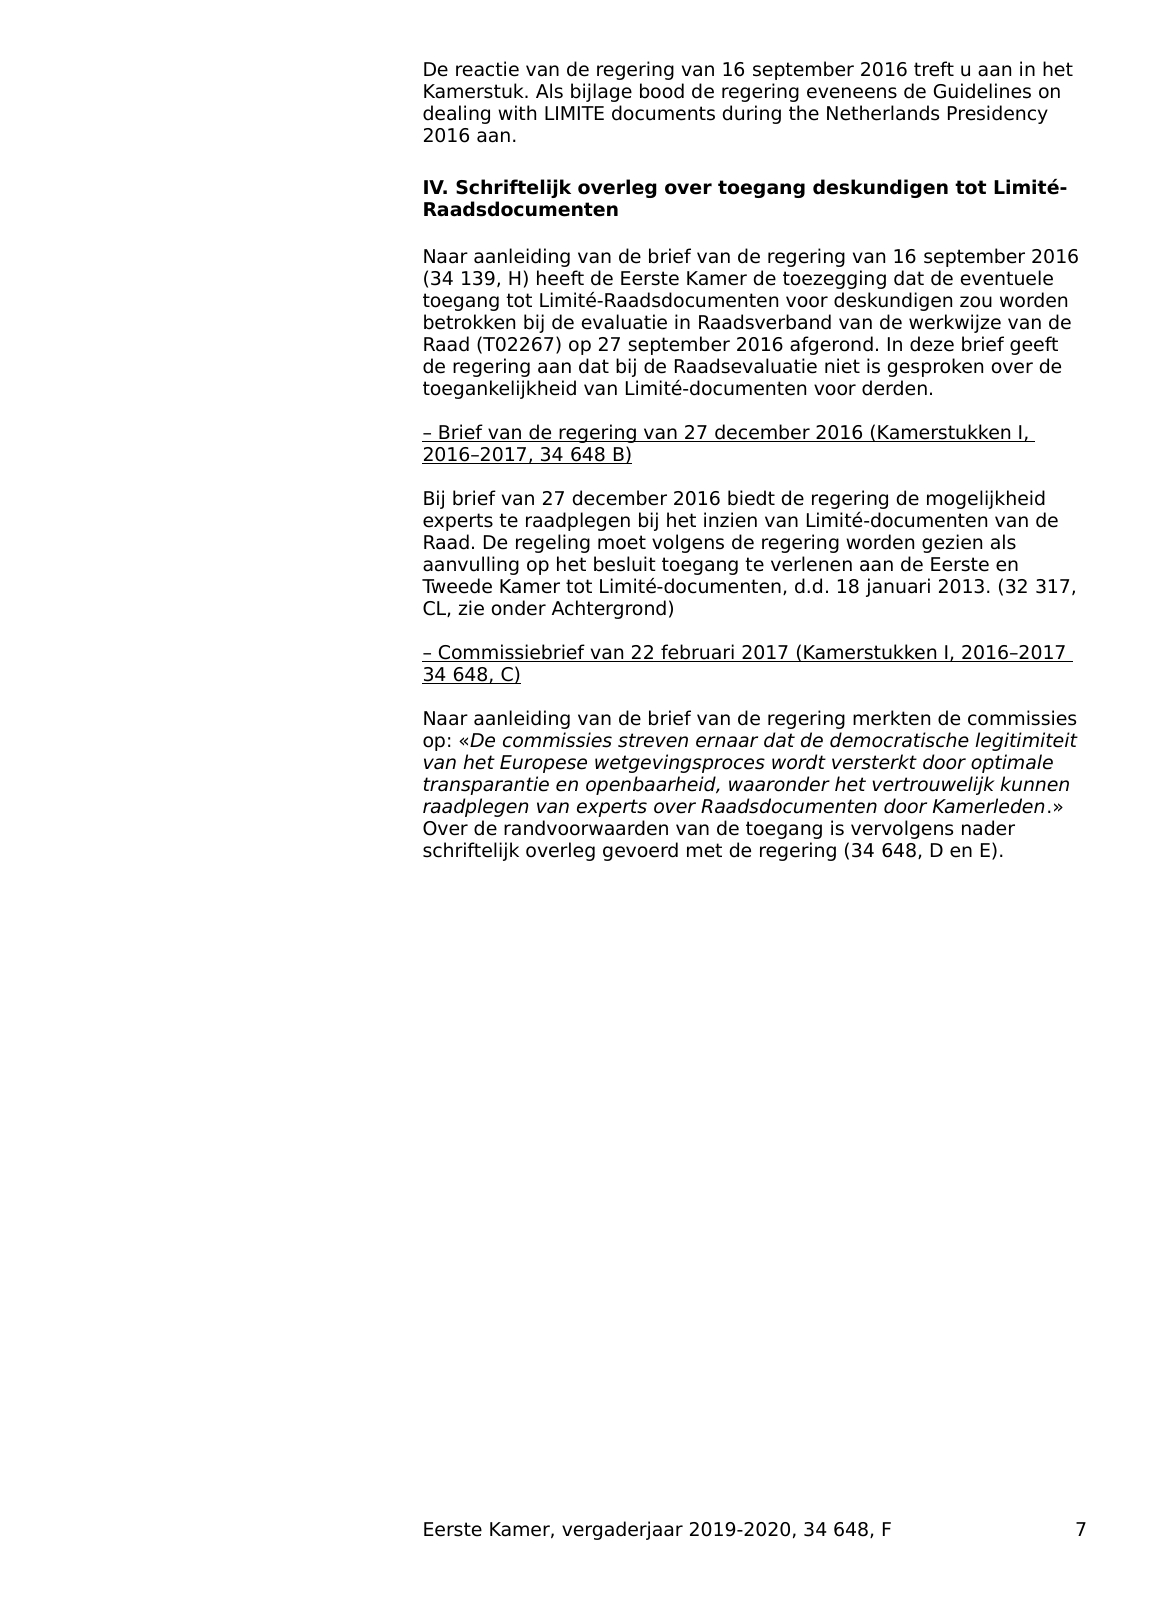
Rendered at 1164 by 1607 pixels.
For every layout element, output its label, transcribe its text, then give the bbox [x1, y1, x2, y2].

text Bij brief van 27 december 2016 biedt de regering de mogelijkheid experts te raadplegen bij het inzien van Limité-documenten van de Raad. De regeling moet volgens de regering worden gezien als aanvulling op het besluit toegang te verlenen aan de Eerste en Tweede Kamer tot Limité-documenten, d.d. 18 januari 2013. (32 317, CL, zie onder Achtergrond) [422, 488, 1087, 620]
subtitle – Brief van de regering van 27 december 2016 (Kamerstukken I, 2016–2017, 34 648 B) [422, 422, 1087, 466]
text Naar aanleiding van de brief van de regering merkten de commissies op: «De commissies streven ernaar dat de democratische legitimiteit van het Europese wetgevingsproces wordt versterkt door optimale transparantie en openbaarheid, waaronder het vertrouwelijk kunnen raadplegen van experts over Raadsdocumenten door Kamerleden.» Over de randvoorwaarden van de toegang is vervolgens nader schriftelijk overleg gevoerd met de regering (34 648, D en E). [422, 708, 1087, 862]
subtitle – Commissiebrief van 22 februari 2017 (Kamerstukken I, 2016–2017 34 648, C) [422, 642, 1087, 686]
text De reactie van de regering van 16 september 2016 treft u aan in het Kamerstuk. Als bijlage bood de regering eveneens de Guidelines on dealing with LIMITE documents during the Netherlands Presidency 2016 aan. [422, 59, 1087, 147]
text Naar aanleiding van de brief van de regering van 16 september 2016 (34 139, H) heeft de Eerste Kamer de toezegging dat de eventuele toegang tot Limité-Raadsdocumenten voor deskundigen zou worden betrokken bij de evaluatie in Raadsverband van de werkwijze van de Raad (T02267) op 27 september 2016 afgerond. In deze brief geeft de regering aan dat bij de Raadsevaluatie niet is gesproken over de toegankelijkheid van Limité-documenten voor derden. [422, 246, 1087, 400]
subtitle IV. Schriftelijk overleg over toegang deskundigen tot Limité-Raadsdocumenten [422, 177, 1087, 221]
